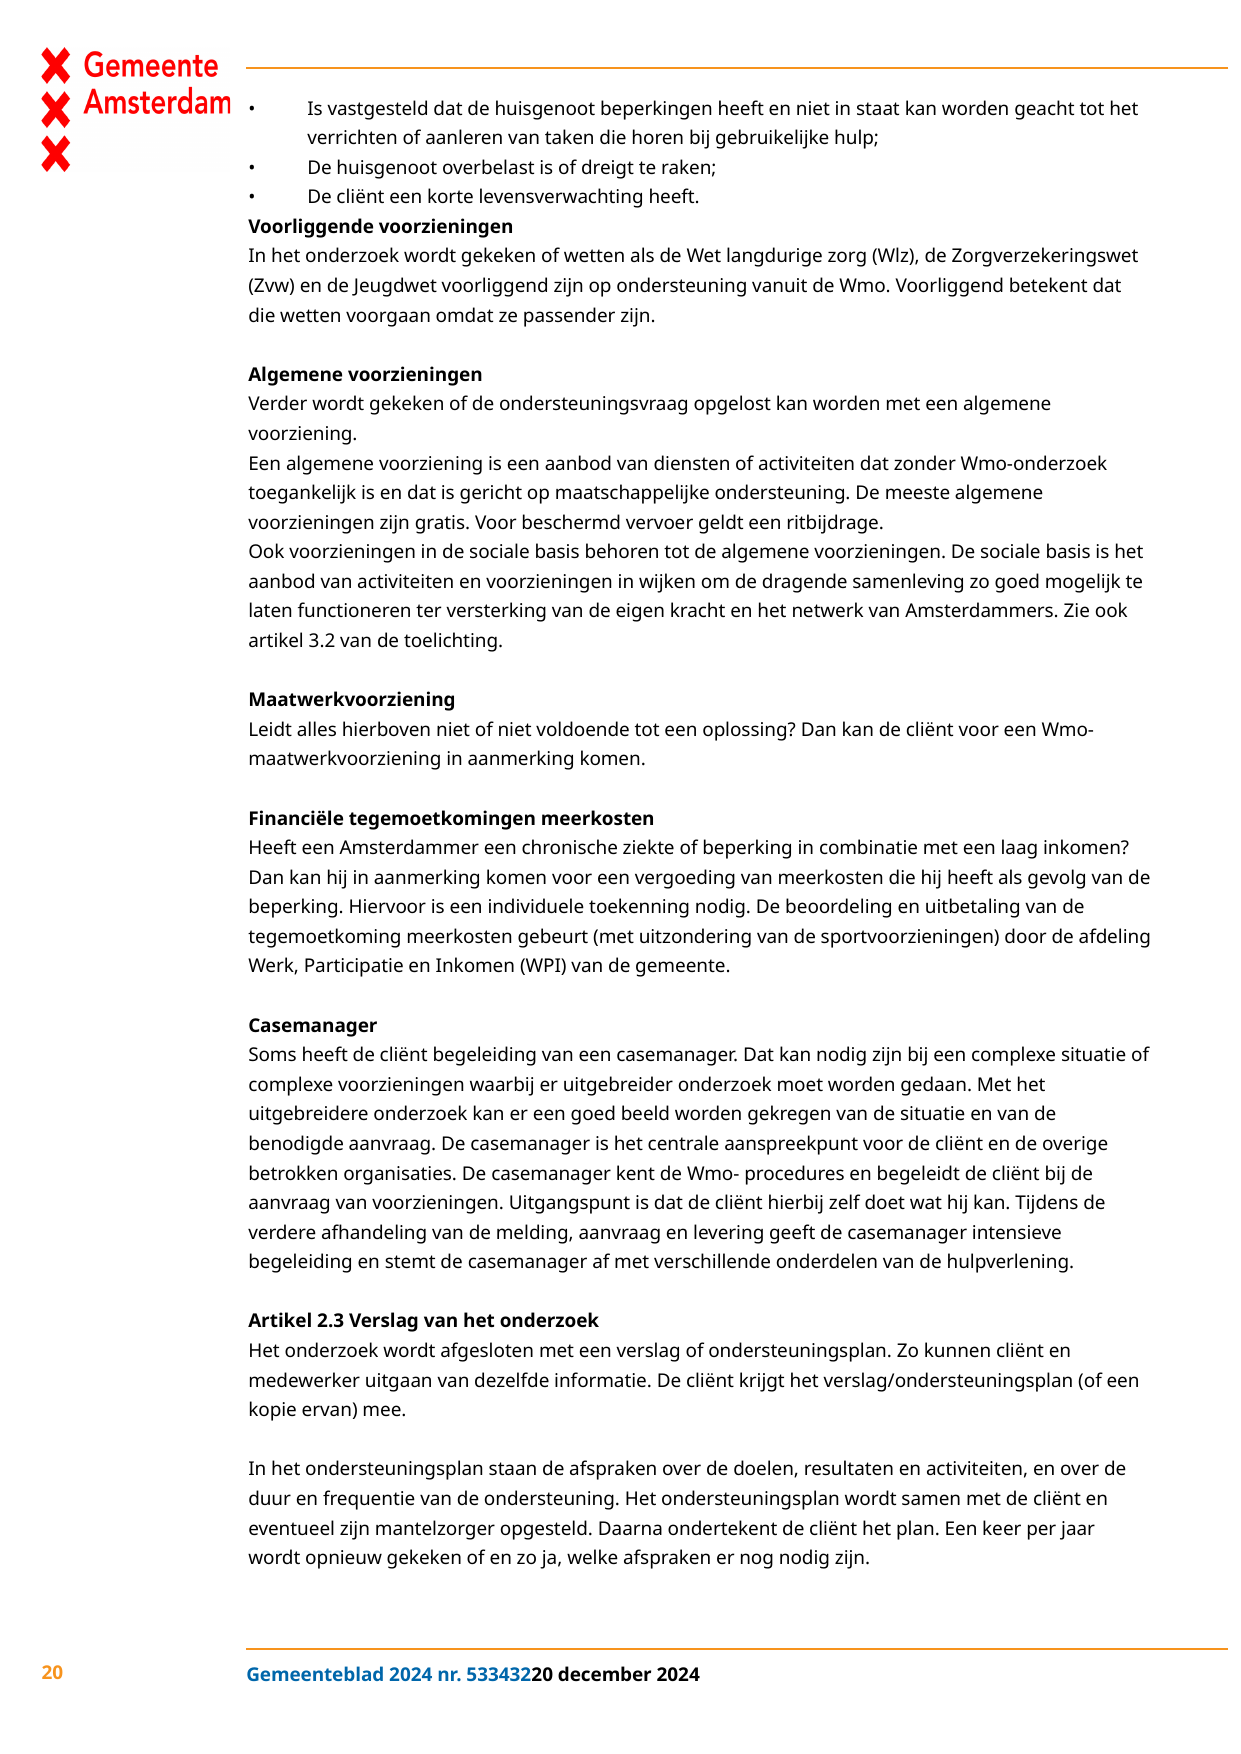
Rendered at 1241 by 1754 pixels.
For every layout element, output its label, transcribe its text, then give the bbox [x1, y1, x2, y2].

text Voorliggende voorzieningen [248, 213, 1152, 239]
list Is vastgesteld dat de huisgenoot beperkingen heeft en niet in staat kan worden geacht tot het verrichten of aanleren van taken die horen bij gebruikelijke hulp; [248, 95, 1152, 150]
text Een algemene voorziening is een aanbod van diensten of activiteiten dat zonder Wmo-onderzoek toegankelijk is en dat is gericht op maatschappelijke ondersteuning. De meeste algemene voorzieningen zijn gratis. Voor beschermd vervoer geldt een ritbijdrage. [248, 450, 1152, 535]
picture [41, 47, 231, 172]
text Soms heeft de cliënt begeleiding van een casemanager. Dat kan nodig zijn bij een complexe situatie of complexe voorzieningen waarbij er uitgebreider onderzoek moet worden gedaan. Met het uitgebreidere onderzoek kan er een goed beeld worden gekregen van de situatie en van de benodigde aanvraag. De casemanager is het centrale aanspreekpunt voor de cliënt en de overige betrokken organisaties. De casemanager kent de Wmo- procedures en begeleidt de cliënt bij de aanvraag van voorzieningen. Uitgangspunt is dat de cliënt hierbij zelf doet wat hij kan. Tijdens de verdere afhandeling van de melding, aanvraag en levering geeft de casemanager intensieve begeleiding en stemt de casemanager af met verschillende onderdelen van de hulpverlening. [248, 1041, 1152, 1274]
text Algemene voorzieningen [248, 361, 1152, 387]
list De cliënt een korte levensverwachting heeft. [248, 183, 1152, 209]
text Heeft een Amsterdammer een chronische ziekte of beperking in combinatie met een laag inkomen? Dan kan hij in aanmerking komen voor een vergoeding van meerkosten die hij heeft als gevolg van de beperking. Hiervoor is een individuele toekenning nodig. De beoordeling en uitbetaling van de tegemoetkoming meerkosten gebeurt (met uitzondering van de sportvoorzieningen) door de afdeling Werk, Participatie en Inkomen (WPI) van de gemeente. [248, 834, 1152, 978]
list De huisgenoot overbelast is of dreigt te raken; [248, 154, 1152, 180]
text Artikel 2.3 Verslag van het onderzoek [248, 1308, 1152, 1333]
text Ook voorzieningen in de sociale basis behoren tot de algemene voorzieningen. De sociale basis is het aanbod van activiteiten en voorzieningen in wijken om de dragende samenleving zo goed mogelijk te laten functioneren ter versterking van de eigen kracht en het netwerk van Amsterdammers. Zie ook artikel 3.2 van de toelichting. [248, 538, 1152, 653]
text Leidt alles hierboven niet of niet voldoende tot een oplossing? Dan kan de cliënt voor een Wmo-maatwerkvoorziening in aanmerking komen. [248, 716, 1152, 771]
text In het onderzoek wordt gekeken of wetten als de Wet langdurige zorg (Wlz), de Zorgverzekeringswet (Zvw) en de Jeugdwet voorliggend zijn op ondersteuning vanuit de Wmo. Voorliggend betekent dat die wetten voorgaan omdat ze passender zijn. [248, 243, 1152, 328]
text Verder wordt gekeken of de ondersteuningsvraag opgelost kan worden met een algemene voorziening. [248, 391, 1152, 446]
text Casemanager [248, 1012, 1152, 1038]
text Financiële tegemoetkomingen meerkosten [248, 805, 1152, 831]
text Maatwerkvoorziening [248, 686, 1152, 712]
text Het onderzoek wordt afgesloten met een verslag of ondersteuningsplan. Zo kunnen cliënt en medewerker uitgaan van dezelfde informatie. De cliënt krijgt het verslag/ondersteuningsplan (of een kopie ervan) mee. [248, 1337, 1152, 1422]
text In het ondersteuningsplan staan de afspraken over de doelen, resultaten en activiteiten, en over de duur en frequentie van de ondersteuning. Het ondersteuningsplan wordt samen met de cliënt en eventueel zijn mantelzorger opgesteld. Daarna ondertekent de cliënt het plan. Een keer per jaar wordt opnieuw gekeken of en zo ja, welke afspraken er nog nodig zijn. [248, 1456, 1152, 1570]
